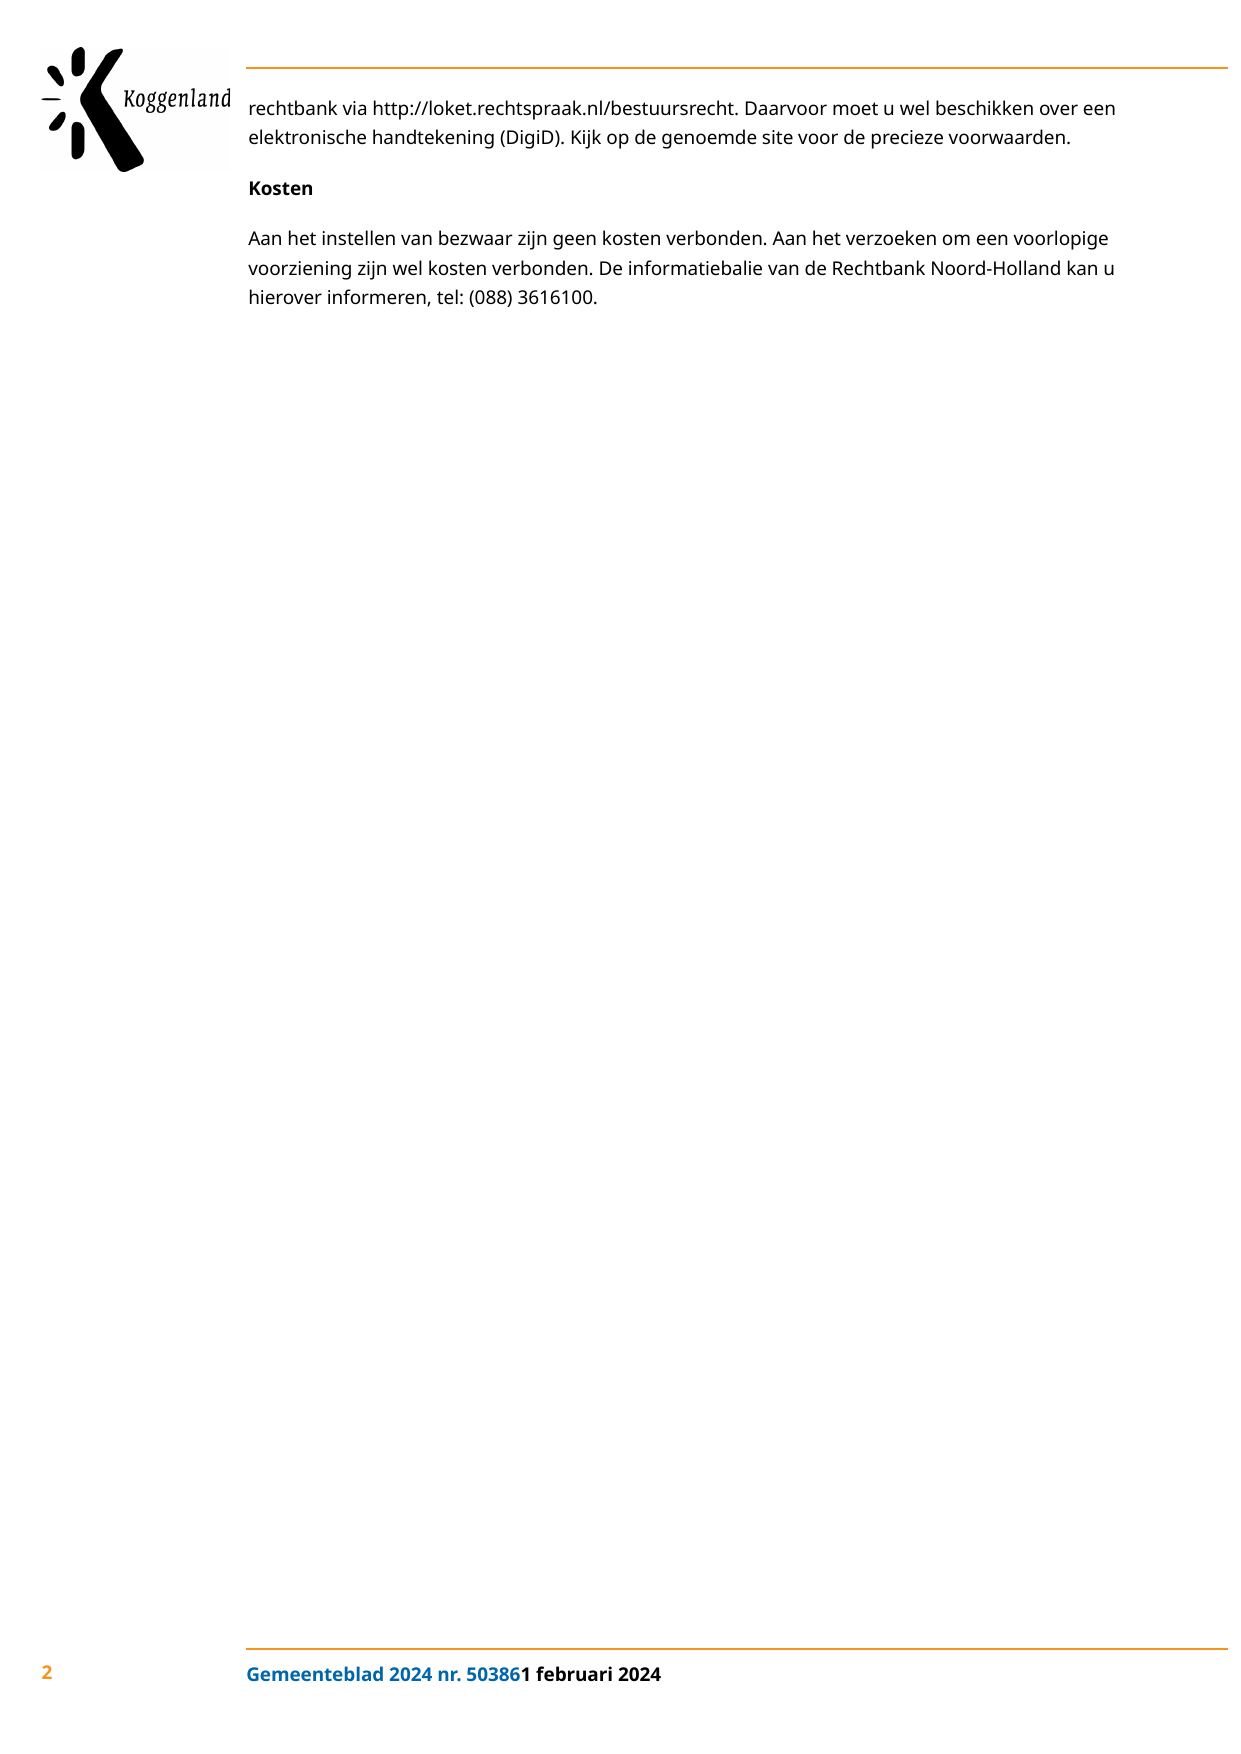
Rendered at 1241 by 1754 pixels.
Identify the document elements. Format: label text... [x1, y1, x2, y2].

text Kosten [248, 175, 1152, 201]
text rechtbank via http://loket.rechtspraak.nl/bestuursrecht. Daarvoor moet u wel beschikken over een elektronische handtekening (DigiD). Kijk op de genoemde site voor de precieze voorwaarden. [248, 95, 1152, 150]
text Aan het instellen van bezwaar zijn geen kosten verbonden. Aan het verzoeken om een voorlopige voorziening zijn wel kosten verbonden. De informatiebalie van de Rechtbank Noord-Holland kan u hierover informeren, tel: (088) 3616100. [248, 225, 1152, 310]
picture [41, 47, 231, 172]
